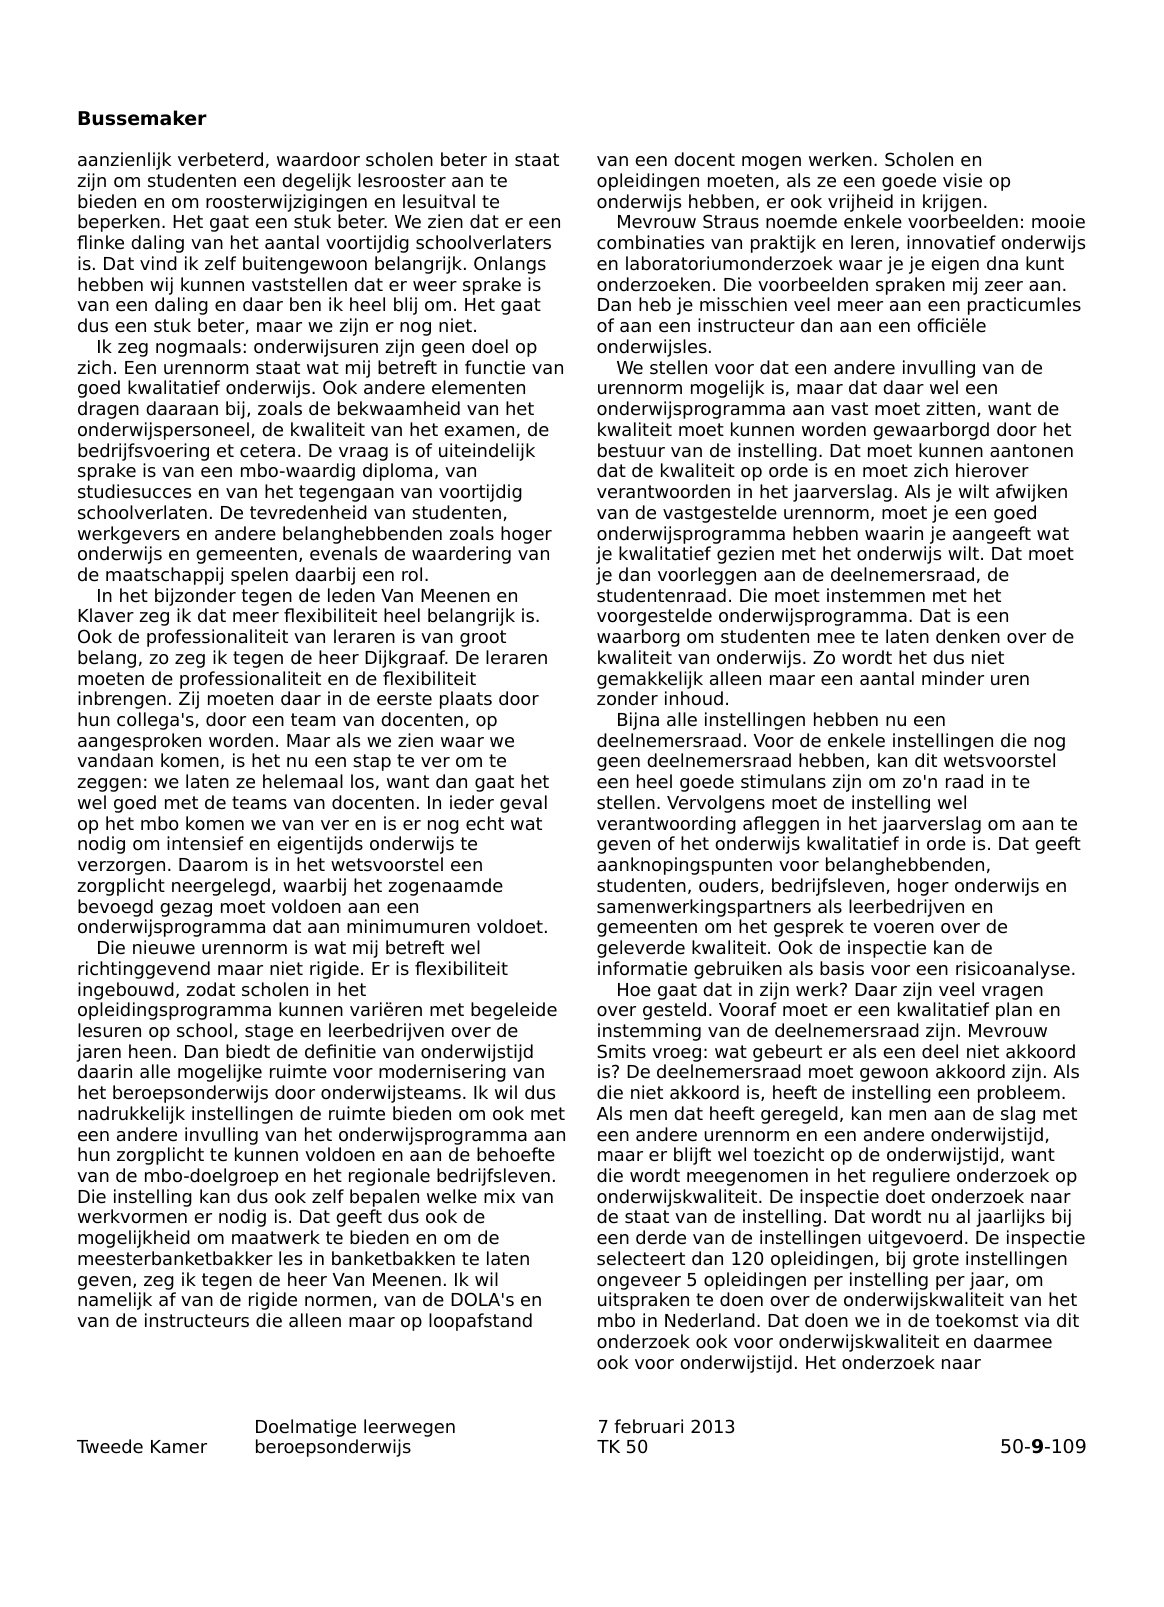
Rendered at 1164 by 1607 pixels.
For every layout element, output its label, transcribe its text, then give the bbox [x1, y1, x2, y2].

text Ik zeg nogmaals: onderwijsuren zijn geen doel op zich. Een urennorm staat wat mij betreft in functie van goed kwalitatief onderwijs. Ook andere elementen dragen daaraan bij, zoals de bekwaamheid van het onderwijspersoneel, de kwaliteit van het examen, de bedrijfsvoering et cetera. De vraag is of uiteindelijk sprake is van een mbo-waardig diploma, van studiesucces en van het tegengaan van voortijdig schoolverlaten. De tevredenheid van studenten, werkgevers en andere belanghebbenden zoals hoger onderwijs en gemeenten, evenals de waardering van de maatschappij spelen daarbij een rol. [77, 337, 567, 586]
text Bijna alle instellingen hebben nu een deelnemersraad. Voor de enkele instellingen die nog geen deelnemersraad hebben, kan dit wetsvoorstel een heel goede stimulans zijn om zo'n raad in te stellen. Vervolgens moet de instelling wel verantwoording afleggen in het jaarverslag om aan te geven of het onderwijs kwalitatief in orde is. Dat geeft aanknopingspunten voor belanghebbenden, studenten, ouders, bedrijfsleven, hoger onderwijs en samenwerkingspartners als leerbedrijven en gemeenten om het gesprek te voeren over de geleverde kwaliteit. Ook de inspectie kan de informatie gebruiken als basis voor een risicoanalyse. [596, 710, 1087, 979]
text aanzienlijk verbeterd, waardoor scholen beter in staat zijn om studenten een degelijk lesrooster aan te bieden en om roosterwijzigingen en lesuitval te beperken. Het gaat een stuk beter. We zien dat er een flinke daling van het aantal voortijdig schoolverlaters is. Dat vind ik zelf buitengewoon belangrijk. Onlangs hebben wij kunnen vaststellen dat er weer sprake is van een daling en daar ben ik heel blij om. Het gaat dus een stuk beter, maar we zijn er nog niet. [77, 150, 567, 337]
text Die nieuwe urennorm is wat mij betreft wel richtinggevend maar niet rigide. Er is flexibiliteit ingebouwd, zodat scholen in het opleidingsprogramma kunnen variëren met begeleide lesuren op school, stage en leerbedrijven over de jaren heen. Dan biedt de definitie van onderwijstijd daarin alle mogelijke ruimte voor modernisering van het beroepsonderwijs door onderwijsteams. Ik wil dus nadrukkelijk instellingen de ruimte bieden om ook met een andere invulling van het onderwijsprogramma aan hun zorgplicht te kunnen voldoen en aan de behoefte van de mbo-doelgroep en het regionale bedrijfsleven. Die instelling kan dus ook zelf bepalen welke mix van werkvormen er nodig is. Dat geeft dus ook de mogelijkheid om maatwerk te bieden en om de meesterbanketbakker les in banketbakken te laten geven, zeg ik tegen de heer Van Meenen. Ik wil namelijk af van de rigide normen, van de DOLA's en van de instructeurs die alleen maar op loopafstand [77, 938, 567, 1332]
text Mevrouw Straus noemde enkele voorbeelden: mooie combinaties van praktijk en leren, innovatief onderwijs en laboratoriumonderzoek waar je je eigen dna kunt onderzoeken. Die voorbeelden spraken mij zeer aan. Dan heb je misschien veel meer aan een practicumles of aan een instructeur dan aan een officiële onderwijsles. [596, 212, 1087, 357]
text Hoe gaat dat in zijn werk? Daar zijn veel vragen over gesteld. Vooraf moet er een kwalitatief plan en instemming van de deelnemersraad zijn. Mevrouw Smits vroeg: wat gebeurt er als een deel niet akkoord is? De deelnemersraad moet gewoon akkoord zijn. Als die niet akkoord is, heeft de instelling een probleem. Als men dat heeft geregeld, kan men aan de slag met een andere urennorm en een andere onderwijstijd, maar er blijft wel toezicht op de onderwijstijd, want die wordt meegenomen in het reguliere onderzoek op onderwijskwaliteit. De inspectie doet onderzoek naar de staat van de instelling. Dat wordt nu al jaarlijks bij een derde van de instellingen uitgevoerd. De inspectie selecteert dan 120 opleidingen, bij grote instellingen ongeveer 5 opleidingen per instelling per jaar, om uitspraken te doen over de onderwijskwaliteit van het mbo in Nederland. Dat doen we in de toekomst via dit onderzoek ook voor onderwijskwaliteit en daarmee ook voor onderwijstijd. Het onderzoek naar [596, 979, 1087, 1373]
text In het bijzonder tegen de leden Van Meenen en Klaver zeg ik dat meer flexibiliteit heel belangrijk is. Ook de professionaliteit van leraren is van groot belang, zo zeg ik tegen de heer Dijkgraaf. De leraren moeten de professionaliteit en de flexibiliteit inbrengen. Zij moeten daar in de eerste plaats door hun collega's, door een team van docenten, op aangesproken worden. Maar als we zien waar we vandaan komen, is het nu een stap te ver om te zeggen: we laten ze helemaal los, want dan gaat het wel goed met de teams van docenten. In ieder geval op het mbo komen we van ver en is er nog echt wat nodig om intensief en eigentijds onderwijs te verzorgen. Daarom is in het wetsvoorstel een zorgplicht neergelegd, waarbij het zogenaamde bevoegd gezag moet voldoen aan een onderwijsprogramma dat aan minimumuren voldoet. [77, 586, 567, 938]
text We stellen voor dat een andere invulling van de urennorm mogelijk is, maar dat daar wel een onderwijsprogramma aan vast moet zitten, want de kwaliteit moet kunnen worden gewaarborgd door het bestuur van de instelling. Dat moet kunnen aantonen dat de kwaliteit op orde is en moet zich hierover verantwoorden in het jaarverslag. Als je wilt afwijken van de vastgestelde urennorm, moet je een goed onderwijsprogramma hebben waarin je aangeeft wat je kwalitatief gezien met het onderwijs wilt. Dat moet je dan voorleggen aan de deelnemersraad, de studentenraad. Die moet instemmen met het voorgestelde onderwijsprogramma. Dat is een waarborg om studenten mee te laten denken over de kwaliteit van onderwijs. Zo wordt het dus niet gemakkelijk alleen maar een aantal minder uren zonder inhoud. [596, 357, 1087, 710]
text van een docent mogen werken. Scholen en opleidingen moeten, als ze een goede visie op onderwijs hebben, er ook vrijheid in krijgen. [596, 150, 1087, 212]
